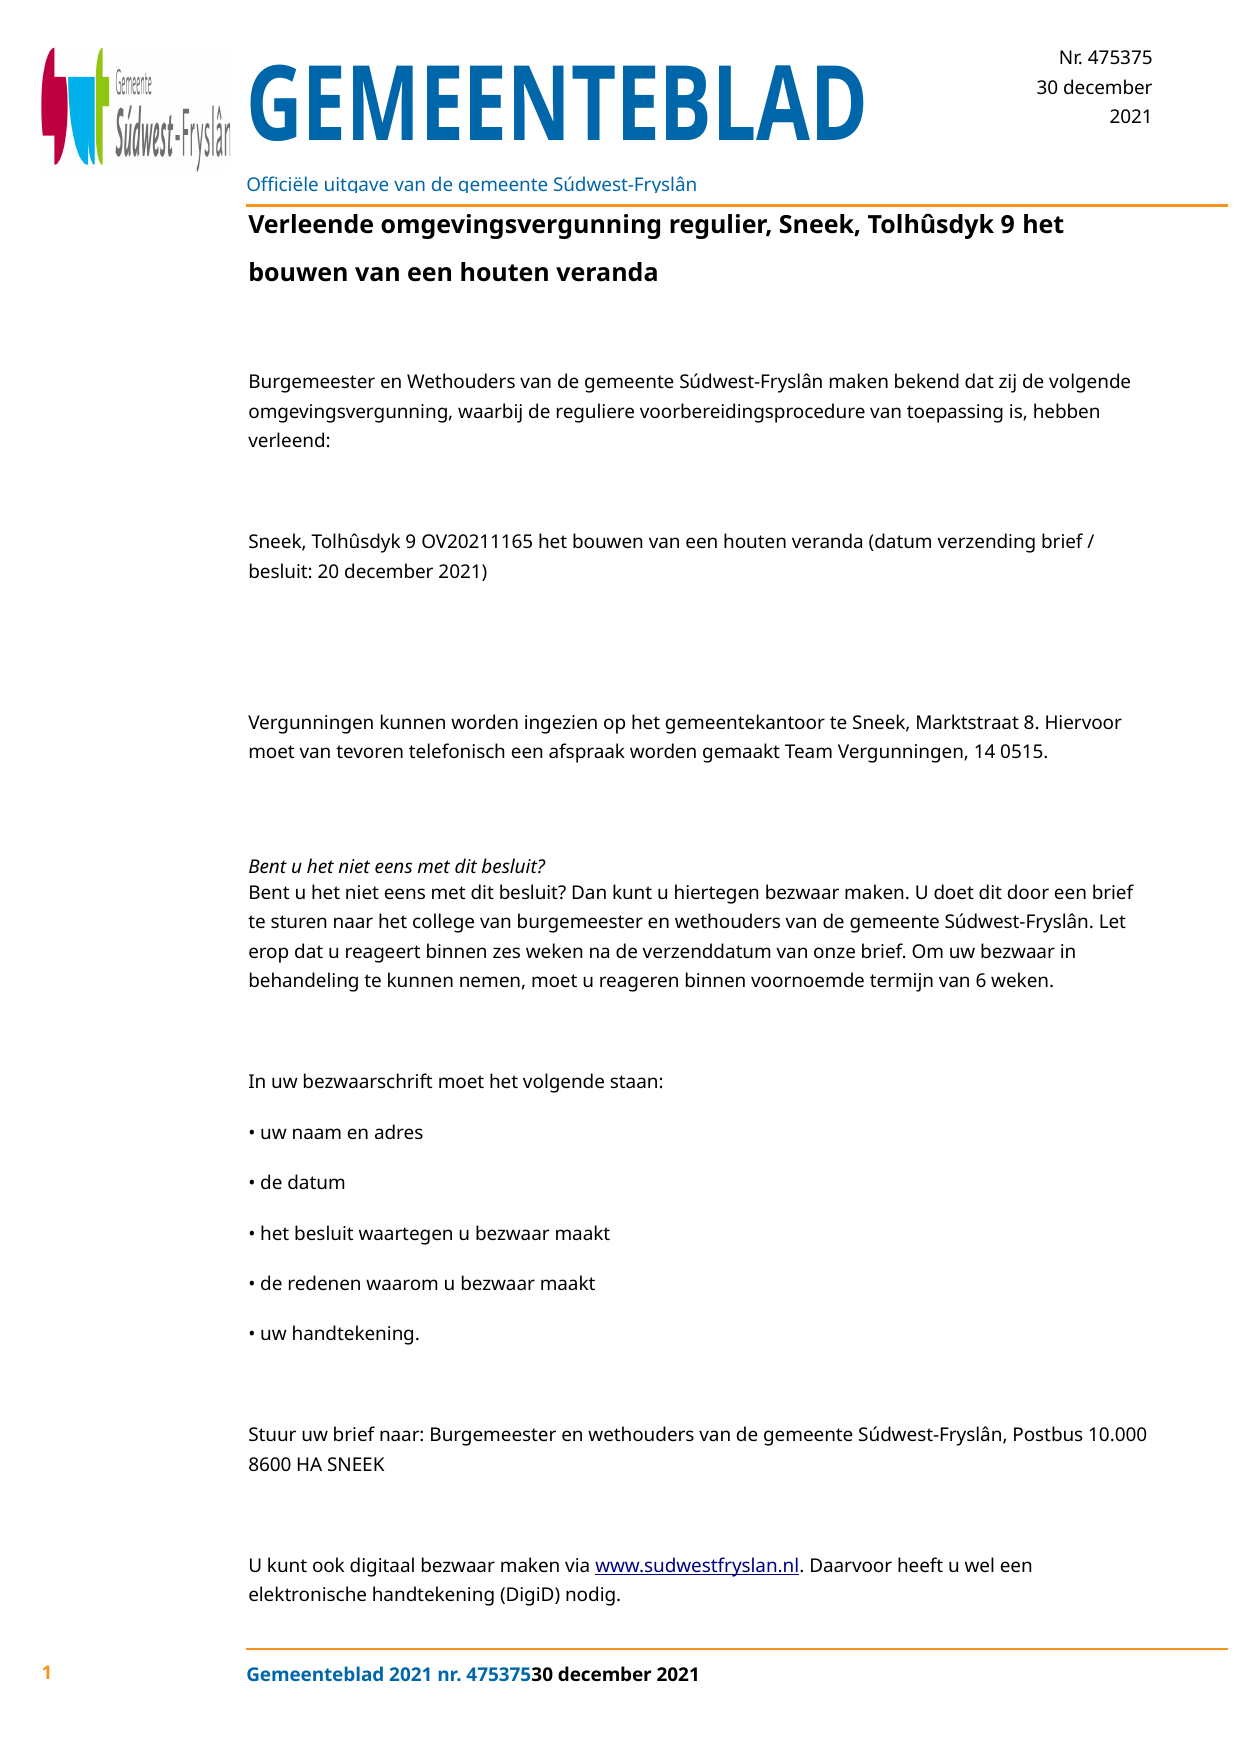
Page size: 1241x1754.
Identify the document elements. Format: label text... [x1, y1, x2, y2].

text Bent u het niet eens met dit besluit? Dan kunt u hiertegen bezwaar maken. U doet dit door een brief te sturen naar het college van burgemeester en wethouders van de gemeente Súdwest-Fryslân. Let erop dat u reageert binnen zes weken na de verzenddatum van onze brief. Om uw bezwaar in behandeling te kunnen nemen, moet u reageren binnen voornoemde termijn van 6 weken. [248, 879, 1152, 993]
text Sneek, Tolhûsdyk 9 OV20211165 het bouwen van een houten veranda (datum verzending brief / besluit: 20 december 2021) [248, 528, 1152, 584]
text Verleende omgevingsvergunning regulier, Sneek, Tolhûsdyk 9 het bouwen van een houten veranda [248, 207, 1152, 288]
text • uw handtekening. [248, 1321, 1152, 1346]
text • de datum [248, 1169, 1152, 1195]
text • uw naam en adres [248, 1119, 1152, 1144]
picture [41, 47, 231, 172]
text Burgemeester en Wethouders van de gemeente Súdwest-Fryslân maken bekend dat zij de volgende omgevingsvergunning, waarbij de reguliere voorbereidingsprocedure van toepassing is, hebben verleend: [248, 368, 1152, 453]
text Bent u het niet eens met dit besluit? [248, 853, 1152, 879]
text Vergunningen kunnen worden ingezien op het gemeentekantoor te Sneek, Marktstraat 8. Hiervoor moet van tevoren telefonisch een afspraak worden gemaakt Team Vergunningen, 14 0515. [248, 709, 1152, 764]
text Stuur uw brief naar: Burgemeester en wethouders van de gemeente Súdwest-Fryslân, Postbus 10.000 8600 HA SNEEK [248, 1421, 1152, 1477]
text • het besluit waartegen u bezwaar maakt [248, 1220, 1152, 1245]
text In uw bezwaarschrift moet het volgende staan: [248, 1068, 1152, 1094]
text U kunt ook digitaal bezwaar maken via www.sudwestfryslan.nl. Daarvoor heeft u wel een elektronische handtekening (DigiD) nodig. [248, 1552, 1152, 1607]
text • de redenen waarom u bezwaar maakt [248, 1270, 1152, 1296]
